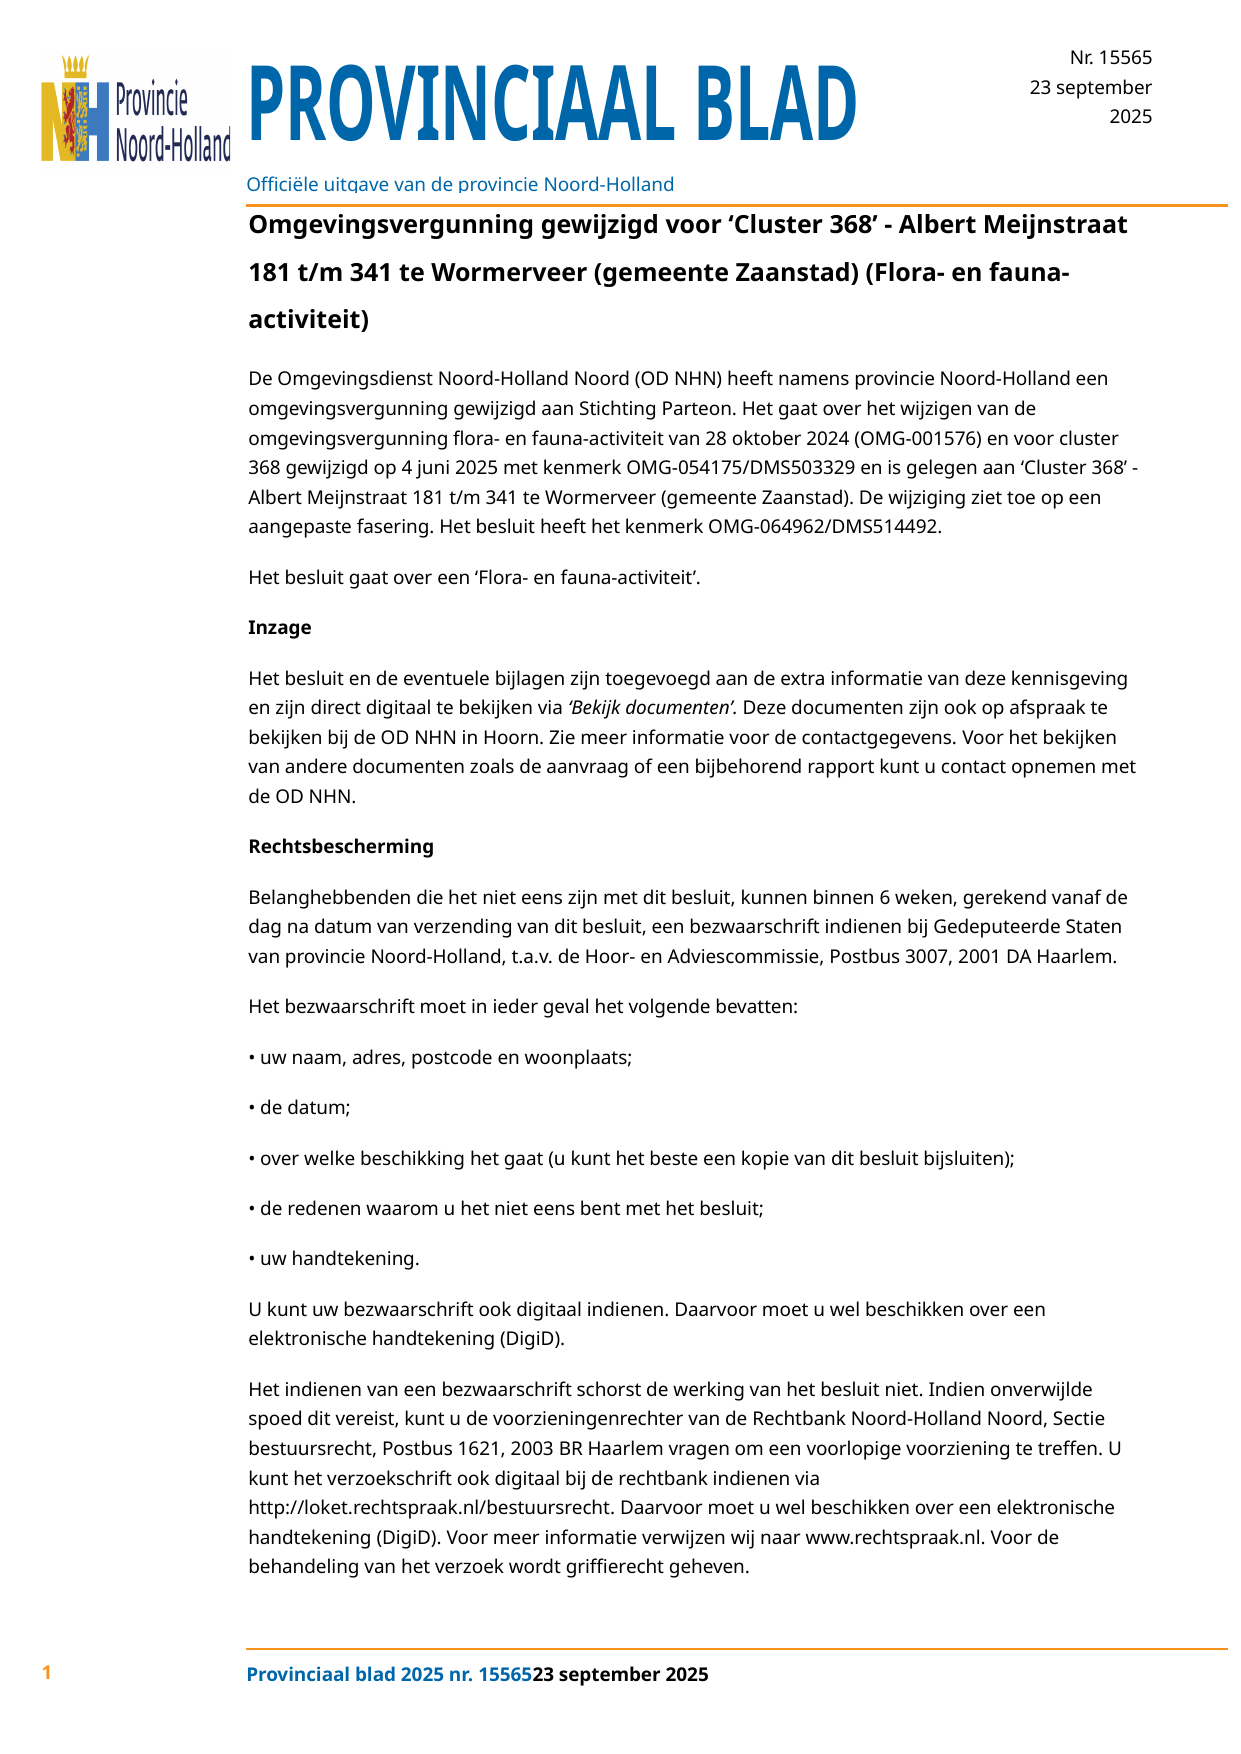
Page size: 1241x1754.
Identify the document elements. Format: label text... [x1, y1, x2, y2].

text Het indienen van een bezwaarschrift schorst de werking van het besluit niet. Indien onverwijlde spoed dit vereist, kunt u de voorzieningenrechter van de Rechtbank Noord-Holland Noord, Sectie bestuursrecht, Postbus 1621, 2003 BR Haarlem vragen om een voorlopige voorziening te treffen. U kunt het verzoekschrift ook digitaal bij de rechtbank indienen via http://loket.rechtspraak.nl/bestuursrecht. Daarvoor moet u wel beschikken over een elektronische handtekening (DigiD). Voor meer informatie verwijzen wij naar www.rechtspraak.nl. Voor de behandeling van het verzoek wordt griffierecht geheven. [248, 1376, 1152, 1579]
text U kunt uw bezwaarschrift ook digitaal indienen. Daarvoor moet u wel beschikken over een elektronische handtekening (DigiD). [248, 1296, 1152, 1351]
text • de datum; [248, 1094, 1152, 1120]
text • de redenen waarom u het niet eens bent met het besluit; [248, 1195, 1152, 1221]
text Inzage [248, 614, 1152, 640]
text • uw handtekening. [248, 1246, 1152, 1271]
text Het bezwaarschrift moet in ieder geval het volgende bevatten: [248, 993, 1152, 1019]
text • over welke beschikking het gaat (u kunt het beste een kopie van dit besluit bijsluiten); [248, 1145, 1152, 1170]
text Het besluit en de eventuele bijlagen zijn toegevoegd aan de extra informatie van deze kennisgeving en zijn direct digitaal te bekijken via ‘Bekijk documenten’. Deze documenten zijn ook op afspraak te bekijken bij de OD NHN in Hoorn. Zie meer informatie voor de contactgegevens. Voor het bekijken van andere documenten zoals de aanvraag of een bijbehorend rapport kunt u contact opnemen met de OD NHN. [248, 665, 1152, 809]
picture [41, 47, 231, 172]
text De Omgevingsdienst Noord-Holland Noord (OD NHN) heeft namens provincie Noord-Holland een omgevingsvergunning gewijzigd aan Stichting Parteon. Het gaat over het wijzigen van de omgevingsvergunning flora- en fauna-activiteit van 28 oktober 2024 (OMG-001576) en voor cluster 368 gewijzigd op 4 juni 2025 met kenmerk OMG-054175/DMS503329 en is gelegen aan ‘Cluster 368’ - Albert Meijnstraat 181 t/m 341 te Wormerveer (gemeente Zaanstad). De wijziging ziet toe op een aangepaste fasering. Het besluit heeft het kenmerk OMG-064962/DMS514492. [248, 366, 1152, 539]
text Omgevingsvergunning gewijzigd voor ‘Cluster 368’ - Albert Meijnstraat 181 t/m 341 te Wormerveer (gemeente Zaanstad) (Flora- en fauna-activiteit) [248, 207, 1152, 336]
text Het besluit gaat over een ‘Flora- en fauna-activiteit’. [248, 564, 1152, 589]
text Rechtsbescherming [248, 833, 1152, 859]
text Belanghebbenden die het niet eens zijn met dit besluit, kunnen binnen 6 weken, gerekend vanaf de dag na datum van verzending van dit besluit, een bezwaarschrift indienen bij Gedeputeerde Staten van provincie Noord-Holland, t.a.v. de Hoor- en Adviescommissie, Postbus 3007, 2001 DA Haarlem. [248, 884, 1152, 969]
text • uw naam, adres, postcode en woonplaats; [248, 1044, 1152, 1069]
